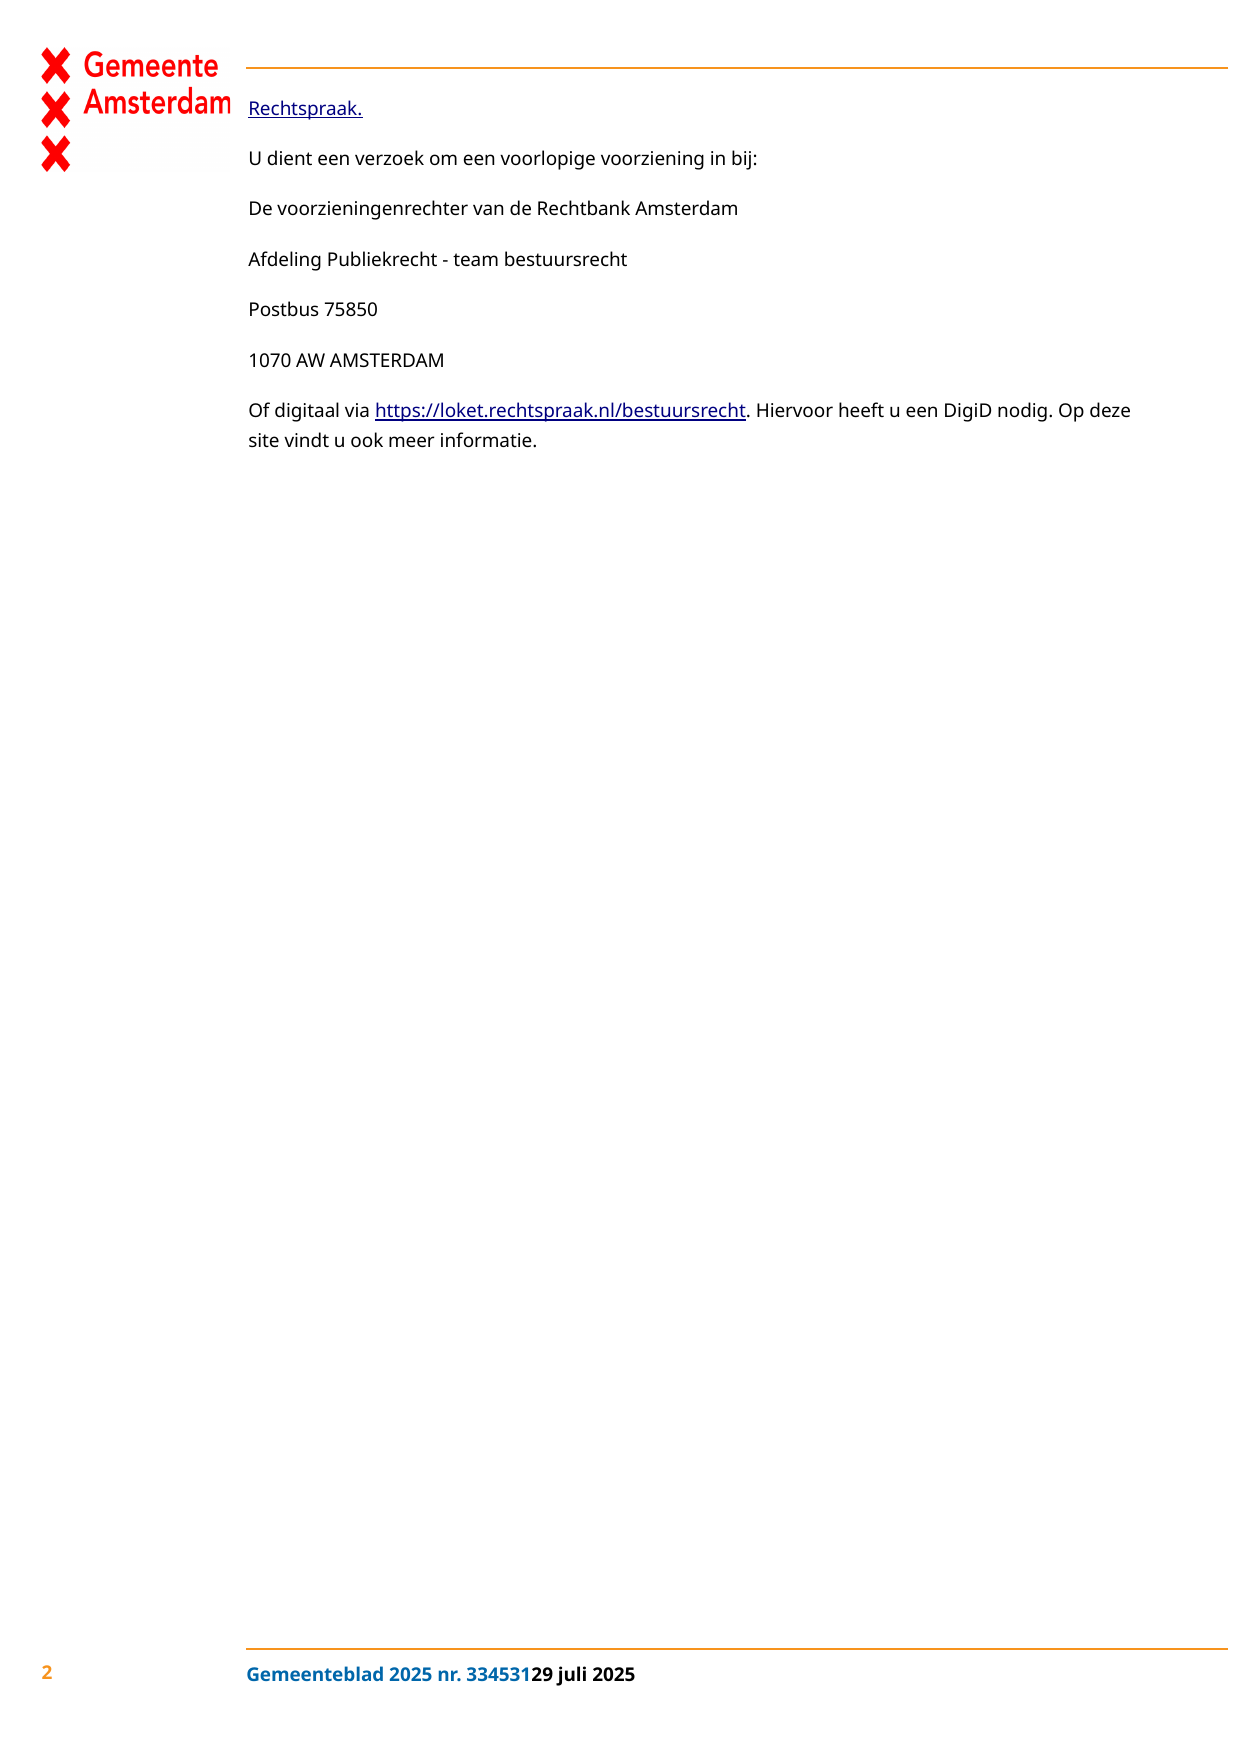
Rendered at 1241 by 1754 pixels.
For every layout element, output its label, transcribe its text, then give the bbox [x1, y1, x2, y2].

text Postbus 75850 [248, 296, 1152, 322]
text De voorzieningenrechter van de Rechtbank Amsterdam [248, 196, 1152, 221]
text Rechtspraak. [248, 95, 1152, 121]
text 1070 AW AMSTERDAM [248, 347, 1152, 373]
text Afdeling Publiekrecht - team bestuursrecht [248, 246, 1152, 272]
text U dient een verzoek om een voorlopige voorziening in bij: [248, 145, 1152, 171]
text Of digitaal via https://loket.rechtspraak.nl/bestuursrecht. Hiervoor heeft u een DigiD nodig. Op deze site vindt u ook meer informatie. [248, 397, 1152, 453]
picture [41, 47, 231, 172]
